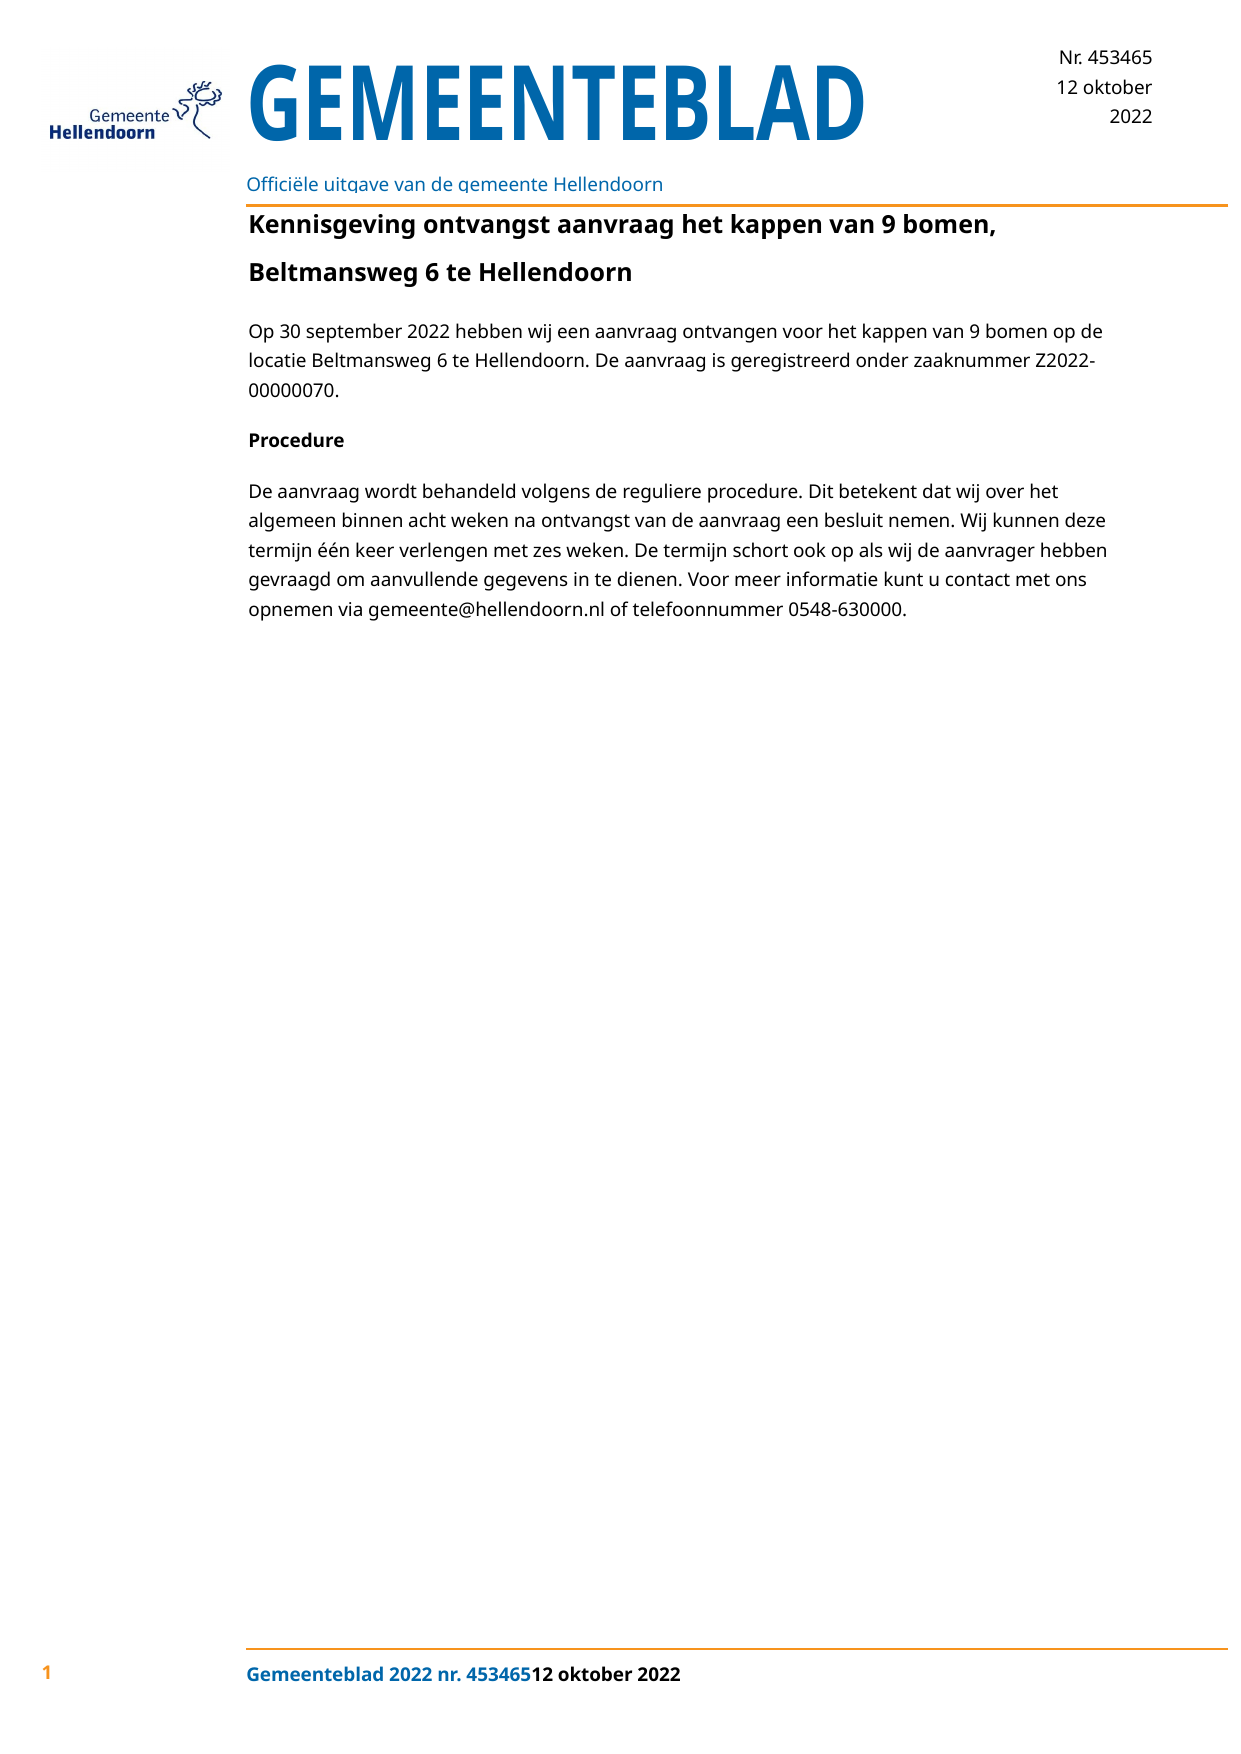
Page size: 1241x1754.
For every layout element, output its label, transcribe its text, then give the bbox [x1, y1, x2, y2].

picture [41, 47, 231, 172]
text Op 30 september 2022 hebben wij een aanvraag ontvangen voor het kappen van 9 bomen op de locatie Beltmansweg 6 te Hellendoorn. De aanvraag is geregistreerd onder zaaknummer Z2022-00000070. [248, 318, 1152, 403]
text De aanvraag wordt behandeld volgens de reguliere procedure. Dit betekent dat wij over het algemeen binnen acht weken na ontvangst van de aanvraag een besluit nemen. Wij kunnen deze termijn één keer verlengen met zes weken. De termijn schort ook op als wij de aanvrager hebben gevraagd om aanvullende gegevens in te dienen. Voor meer informatie kunt u contact met ons opnemen via gemeente@hellendoorn.nl of telefoonnummer 0548-630000. [248, 478, 1152, 622]
text Kennisgeving ontvangst aanvraag het kappen van 9 bomen, Beltmansweg 6 te Hellendoorn [248, 207, 1152, 288]
text Procedure [248, 427, 1152, 453]
